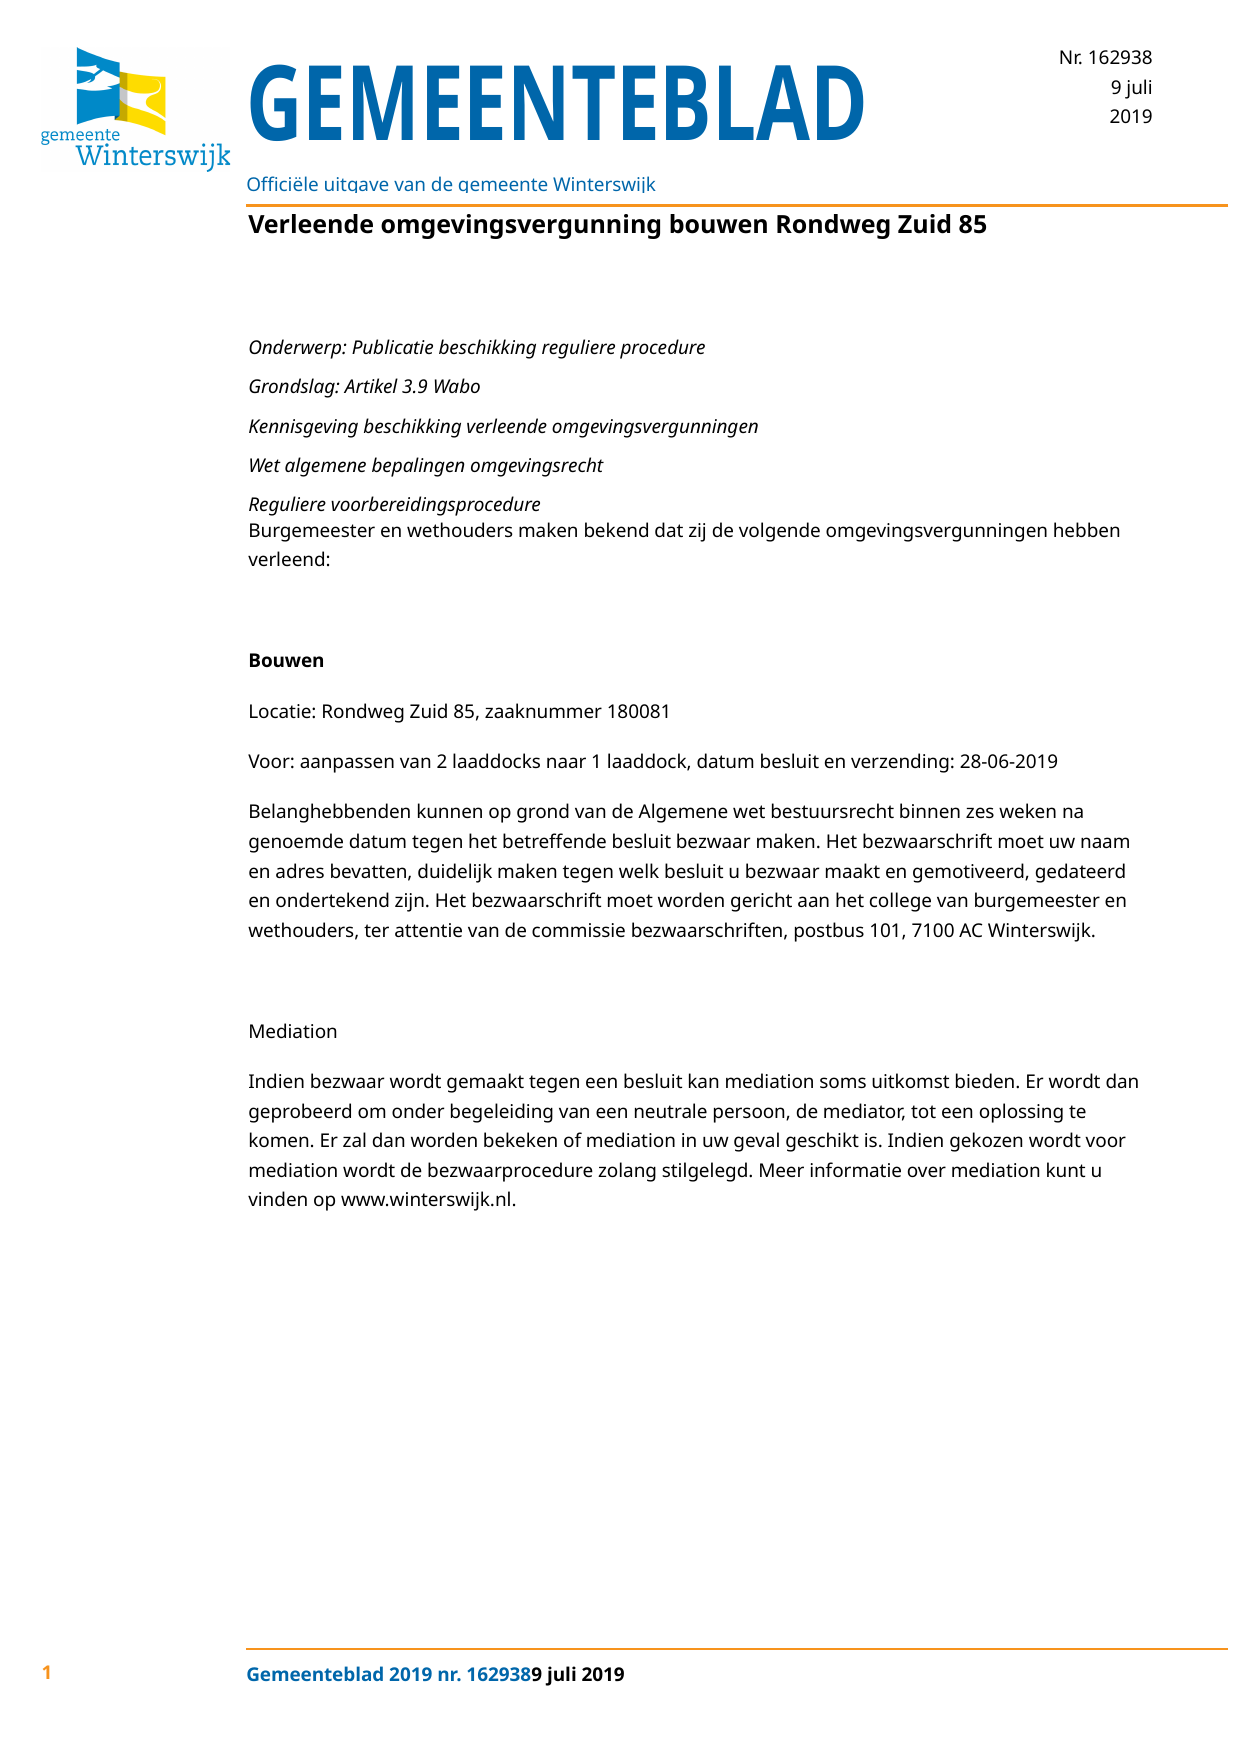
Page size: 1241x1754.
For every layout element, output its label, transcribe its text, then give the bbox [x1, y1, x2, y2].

text Grondslag: Artikel 3.9 Wabo [248, 373, 1152, 399]
text Mediation [248, 1018, 1152, 1044]
text Kennisgeving beschikking verleende omgevingsvergunningen [248, 413, 1152, 438]
text Belanghebbenden kunnen op grond van de Algemene wet bestuursrecht binnen zes weken na genoemde datum tegen het betreffende besluit bezwaar maken. Het bezwaarschrift moet uw naam en adres bevatten, duidelijk maken tegen welk besluit u bezwaar maakt en gemotiveerd, gedateerd en ondertekend zijn. Het bezwaarschrift moet worden gericht aan het college van burgemeester en wethouders, ter attentie van de commissie bezwaarschriften, postbus 101, 7100 AC Winterswijk. [248, 799, 1152, 943]
text Onderwerp: Publicatie beschikking reguliere procedure [248, 334, 1152, 360]
text Indien bezwaar wordt gemaakt tegen een besluit kan mediation soms uitkomst bieden. Er wordt dan geprobeerd om onder begeleiding van een neutrale persoon, de mediator, tot een oplossing te komen. Er zal dan worden bekeken of mediation in uw geval geschikt is. Indien gekozen wordt voor mediation wordt de bezwaarprocedure zolang stilgelegd. Meer informatie over mediation kunt u vinden op www.winterswijk.nl. [248, 1068, 1152, 1212]
text Reguliere voorbereidingsprocedure [248, 491, 1152, 517]
text Bouwen [248, 647, 1152, 673]
picture [41, 47, 231, 172]
text Burgemeester en wethouders maken bekend dat zij de volgende omgevingsvergunningen hebben verleend: [248, 517, 1152, 572]
text Wet algemene bepalingen omgevingsrecht [248, 452, 1152, 478]
picture [225, 153, 231, 162]
text Locatie: Rondweg Zuid 85, zaaknummer 180081 [248, 698, 1152, 724]
text Verleende omgevingsvergunning bouwen Rondweg Zuid 85 [248, 207, 1152, 241]
text Voor: aanpassen van 2 laaddocks naar 1 laaddock, datum besluit en verzending: 28-06-2019 [248, 748, 1152, 774]
